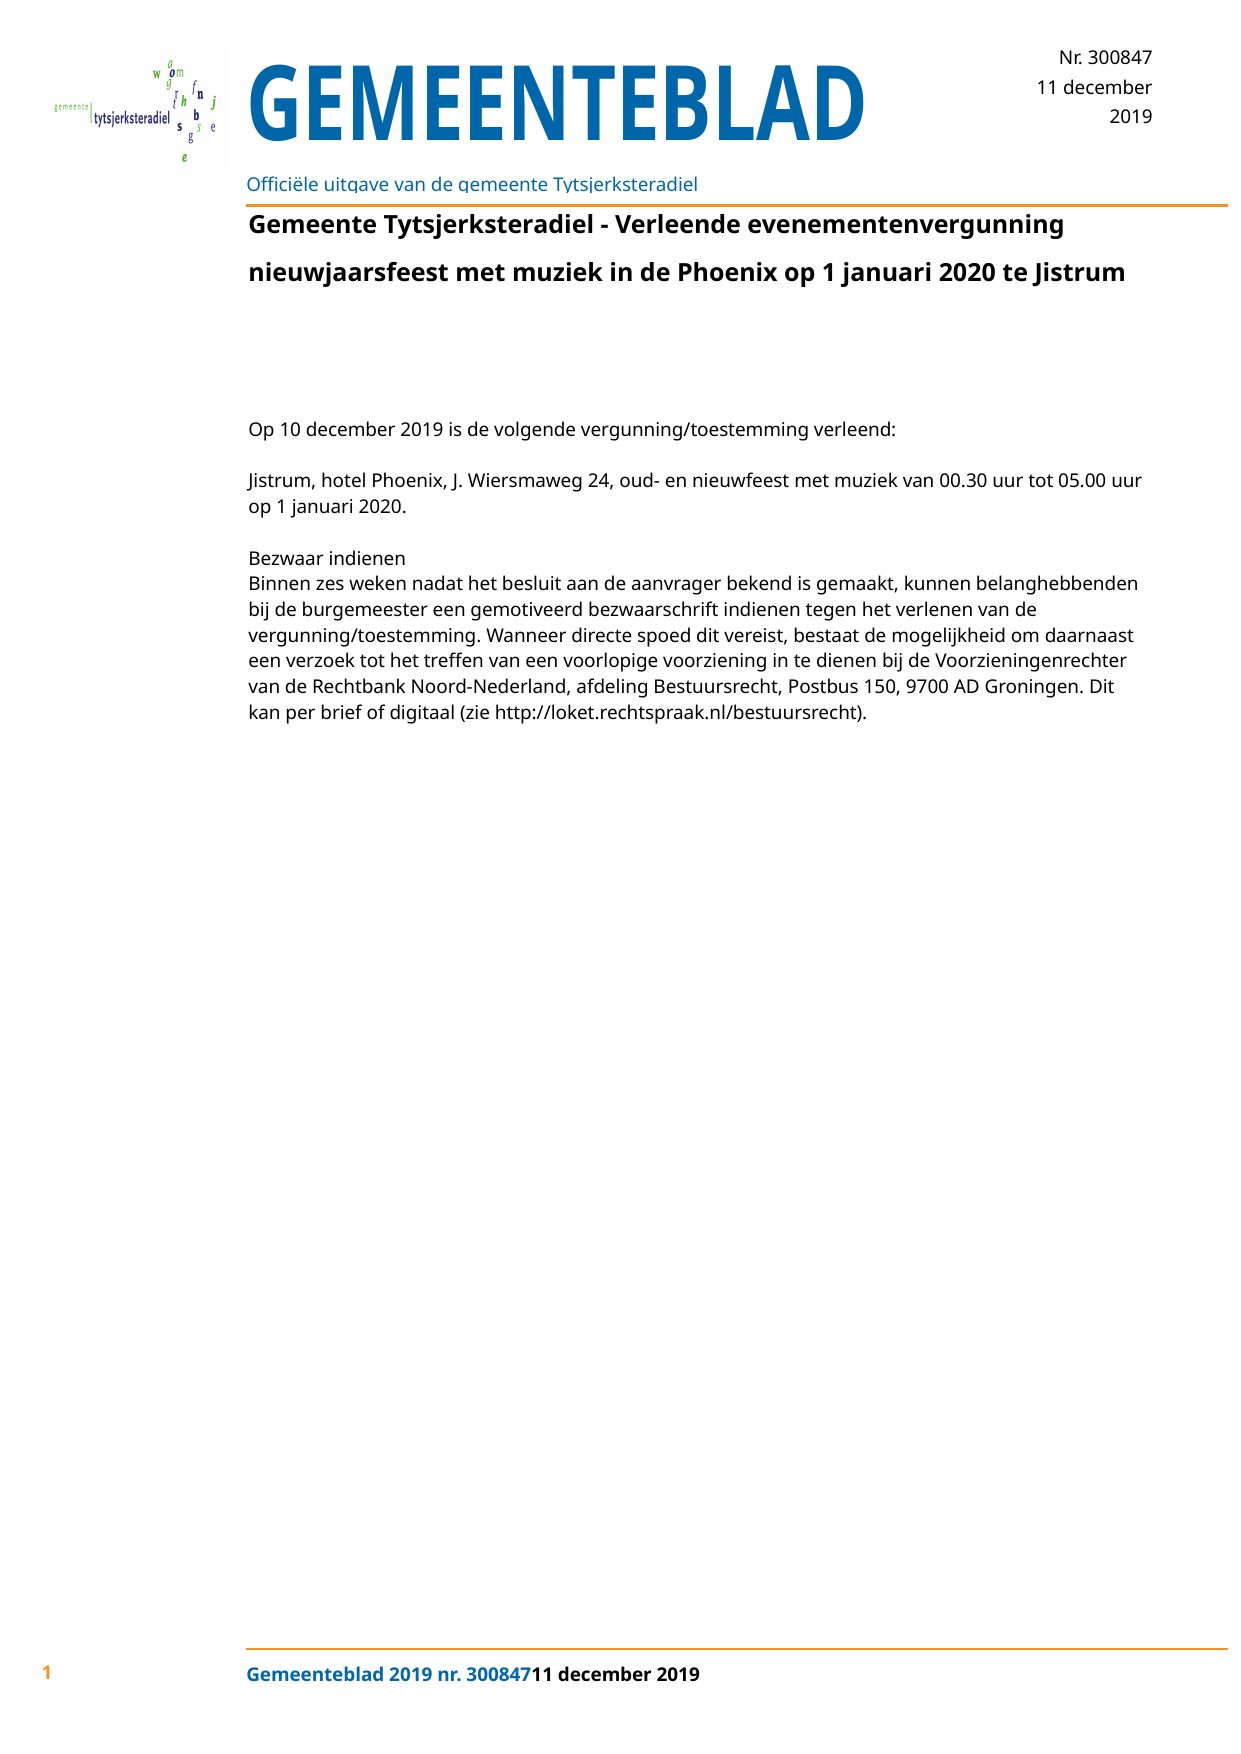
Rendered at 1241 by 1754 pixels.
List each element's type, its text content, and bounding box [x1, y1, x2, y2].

picture [41, 47, 231, 172]
text Bezwaar indienen [248, 545, 1152, 571]
text Op 10 december 2019 is de volgende vergunning/toestemming verleend: [248, 416, 1152, 442]
text Gemeente Tytsjerksteradiel - Verleende evenementenvergunning nieuwjaarsfeest met muziek in de Phoenix op 1 januari 2020 te Jistrum [248, 207, 1152, 288]
text Jistrum, hotel Phoenix, J. Wiersmaweg 24, oud- en nieuwfeest met muziek van 00.30 uur tot 05.00 uur op 1 januari 2020. [248, 468, 1152, 519]
text Binnen zes weken nadat het besluit aan de aanvrager bekend is gemaakt, kunnen belanghebbenden bij de burgemeester een gemotiveerd bezwaarschrift indienen tegen het verlenen van de vergunning/toestemming. Wanneer directe spoed dit vereist, bestaat de mogelijkheid om daarnaast een verzoek tot het treffen van een voorlopige voorziening in te dienen bij de Voorzieningenrechter van de Rechtbank Noord-Nederland, afdeling Bestuursrecht, Postbus 150, 9700 AD Groningen. Dit kan per brief of digitaal (zie http://loket.rechtspraak.nl/bestuursrecht). [248, 571, 1152, 725]
